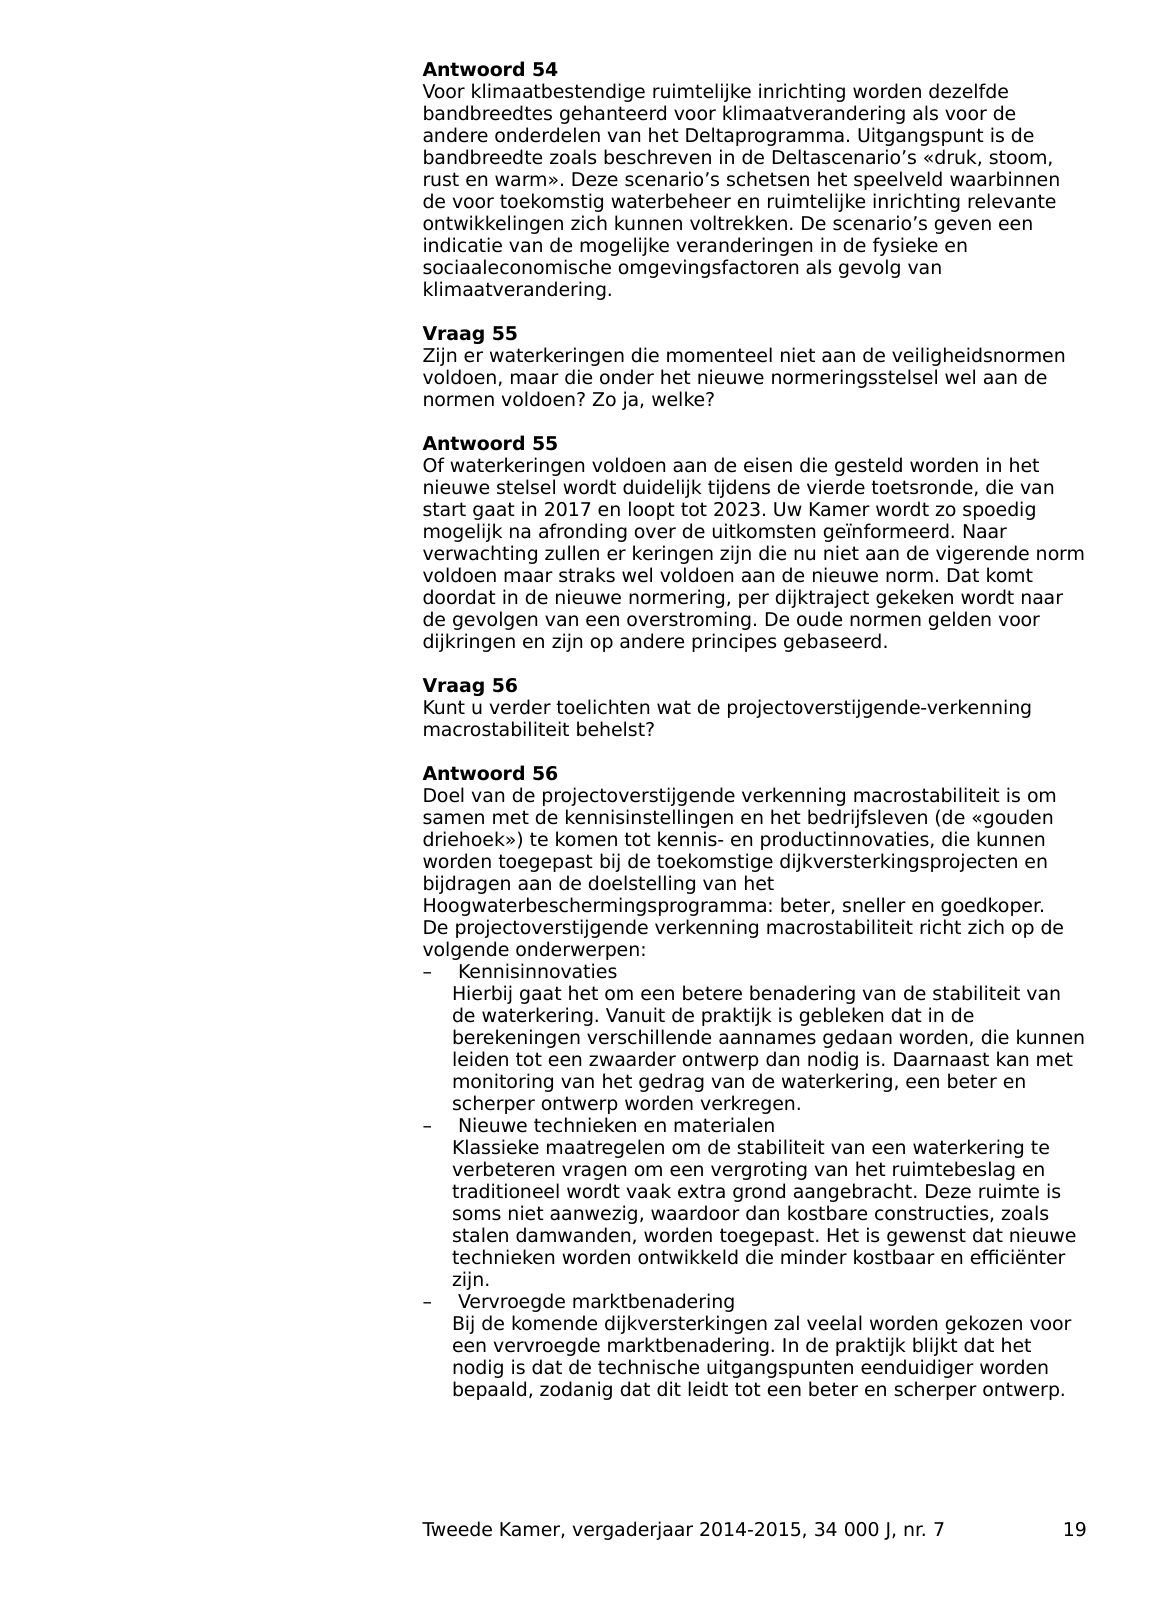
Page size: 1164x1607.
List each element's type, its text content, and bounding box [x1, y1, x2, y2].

text Klassieke maatregelen om de stabiliteit van een waterkering te verbeteren vragen om een vergroting van het ruimtebeslag en traditioneel wordt vaak extra grond aangebracht. Deze ruimte is soms niet aanwezig, waardoor dan kostbare constructies, zoals stalen damwanden, worden toegepast. Het is gewenst dat nieuwe technieken worden ontwikkeld die minder kostbaar en efficiënter zijn. [452, 1137, 1087, 1291]
text – Nieuwe technieken en materialen [422, 1115, 1087, 1137]
text – Vervroegde marktbenadering [422, 1291, 1087, 1313]
text Doel van de projectoverstijgende verkenning macrostabiliteit is om samen met de kennisinstellingen en het bedrijfsleven (de «gouden driehoek») te komen tot kennis- en productinnovaties, die kunnen worden toegepast bij de toekomstige dijkversterkingsprojecten en bijdragen aan de doelstelling van het Hoogwaterbeschermingsprogramma: beter, sneller en goedkoper. [422, 785, 1087, 917]
text Kunt u verder toelichten wat de projectoverstijgende-verkenning macrostabiliteit behelst? [422, 697, 1087, 741]
text Zijn er waterkeringen die momenteel niet aan de veiligheidsnormen voldoen, maar die onder het nieuwe normeringsstelsel wel aan de normen voldoen? Zo ja, welke? [422, 345, 1087, 411]
text Antwoord 56 [422, 763, 1087, 785]
text De projectoverstijgende verkenning macrostabiliteit richt zich op de volgende onderwerpen: [422, 917, 1087, 961]
text – Kennisinnovaties [422, 961, 1087, 983]
text Antwoord 54 [422, 59, 1087, 81]
text Voor klimaatbestendige ruimtelijke inrichting worden dezelfde bandbreedtes gehanteerd voor klimaatverandering als voor de andere onderdelen van het Deltaprogramma. Uitgangspunt is de bandbreedte zoals beschreven in de Deltascenario’s «druk, stoom, rust en warm». Deze scenario’s schetsen het speelveld waarbinnen de voor toekomstig waterbeheer en ruimtelijke inrichting relevante ontwikkelingen zich kunnen voltrekken. De scenario’s geven een indicatie van de mogelijke veranderingen in de fysieke en sociaaleconomische omgevingsfactoren als gevolg van klimaatverandering. [422, 81, 1087, 301]
text Bij de komende dijkversterkingen zal veelal worden gekozen voor een vervroegde marktbenadering. In de praktijk blijkt dat het nodig is dat de technische uitgangspunten eenduidiger worden bepaald, zodanig dat dit leidt tot een beter en scherper ontwerp. [452, 1313, 1087, 1401]
text Hierbij gaat het om een betere benadering van de stabiliteit van de waterkering. Vanuit de praktijk is gebleken dat in de berekeningen verschillende aannames gedaan worden, die kunnen leiden tot een zwaarder ontwerp dan nodig is. Daarnaast kan met monitoring van het gedrag van de waterkering, een beter en scherper ontwerp worden verkregen. [452, 983, 1087, 1115]
text Of waterkeringen voldoen aan de eisen die gesteld worden in het nieuwe stelsel wordt duidelijk tijdens de vierde toetsronde, die van start gaat in 2017 en loopt tot 2023. Uw Kamer wordt zo spoedig mogelijk na afronding over de uitkomsten geïnformeerd. Naar verwachting zullen er keringen zijn die nu niet aan de vigerende norm voldoen maar straks wel voldoen aan de nieuwe norm. Dat komt doordat in de nieuwe normering, per dijktraject gekeken wordt naar de gevolgen van een overstroming. De oude normen gelden voor dijkringen en zijn op andere principes gebaseerd. [422, 455, 1087, 653]
text Antwoord 55 [422, 433, 1087, 455]
text Vraag 56 [422, 675, 1087, 697]
text Vraag 55 [422, 323, 1087, 345]
